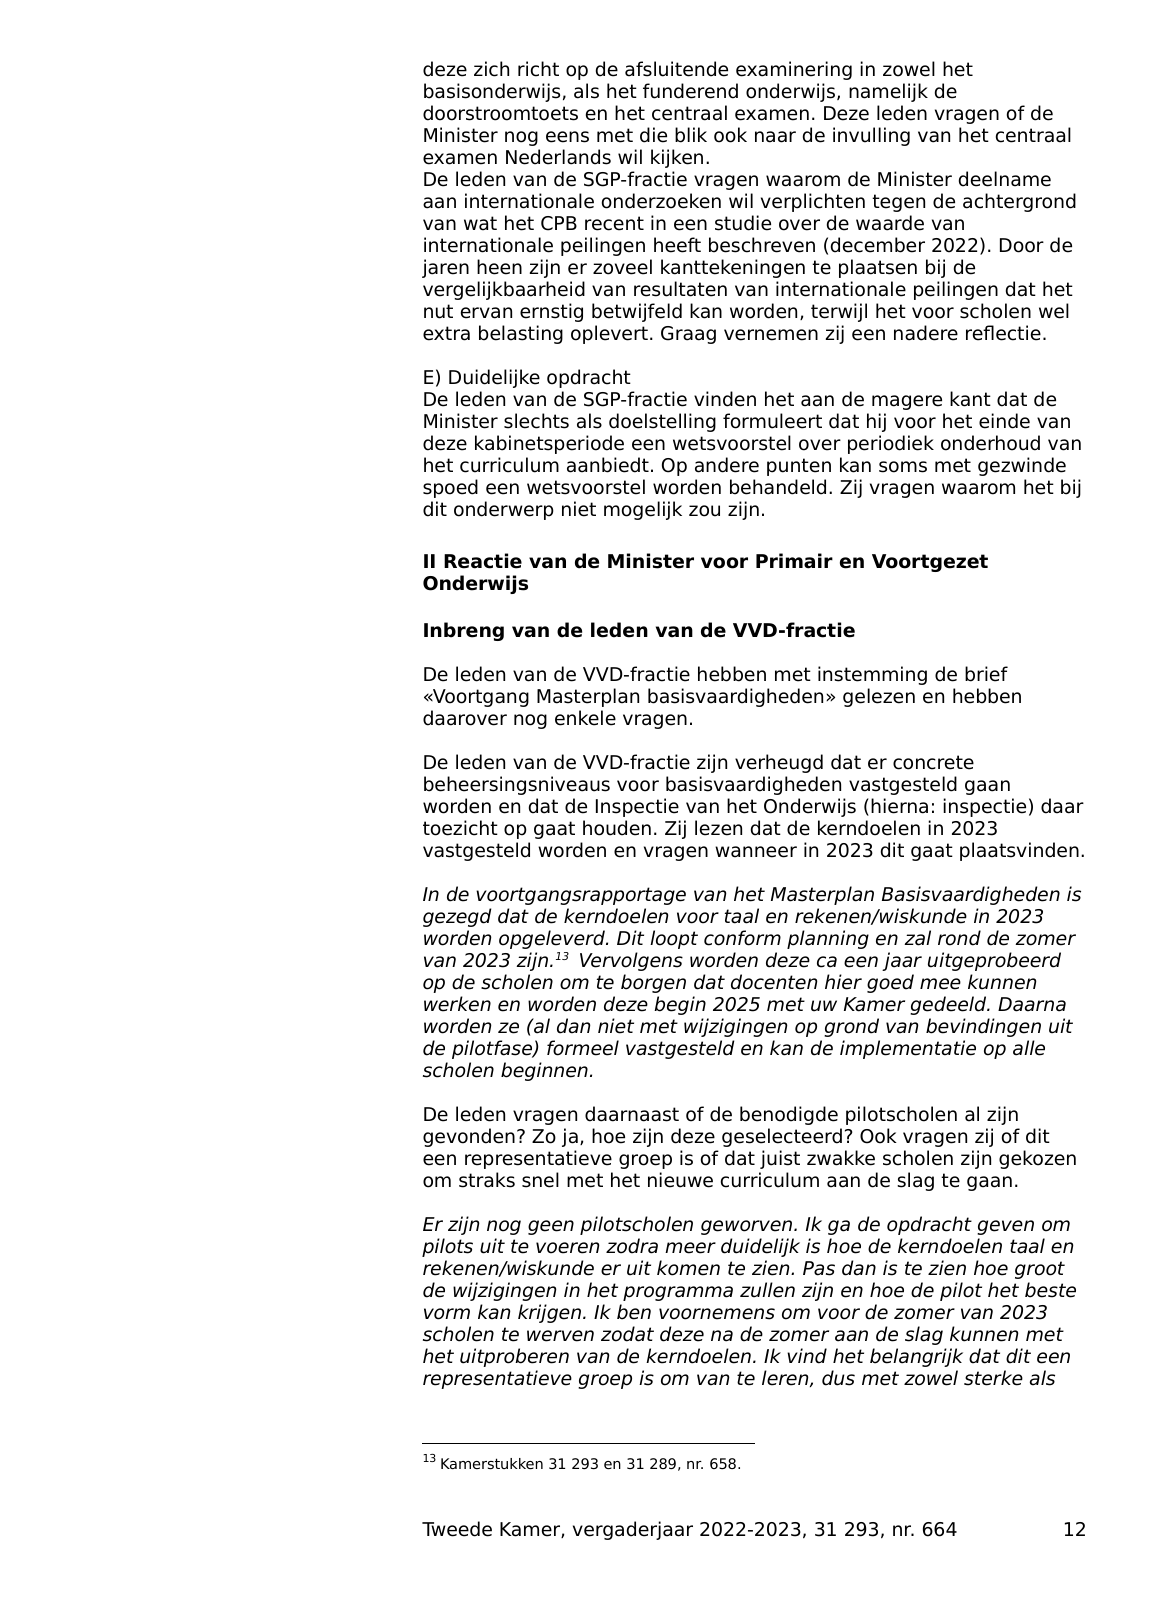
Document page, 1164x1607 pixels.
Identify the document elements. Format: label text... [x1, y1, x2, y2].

text De leden van de VVD-fractie hebben met instemming de brief «Voortgang Masterplan basisvaardigheden» gelezen en hebben daarover nog enkele vragen. [422, 664, 1087, 730]
subtitle II Reactie van de Minister voor Primair en Voortgezet Onderwijs [422, 551, 1087, 595]
text In de voortgangsrapportage van het Masterplan Basisvaardigheden is gezegd dat de kerndoelen voor taal en rekenen/wiskunde in 2023 worden opgeleverd. Dit loopt conform planning en zal rond de zomer van 2023 zijn. Vervolgens worden deze ca een jaar uitgeprobeerd op de scholen om te borgen dat docenten hier goed mee kunnen werken en worden deze begin 2025 met uw Kamer gedeeld. Daarna worden ze (al dan niet met wijzigingen op grond van bevindingen uit de pilotfase) formeel vastgesteld en kan de implementatie op alle scholen beginnen. [422, 884, 1087, 1082]
text De leden van de SGP-fractie vragen waarom de Minister deelname aan internationale onderzoeken wil verplichten tegen de achtergrond van wat het CPB recent in een studie over de waarde van internationale peilingen heeft beschreven (december 2022). Door de jaren heen zijn er zoveel kanttekeningen te plaatsen bij de vergelijkbaarheid van resultaten van internationale peilingen dat het nut ervan ernstig betwijfeld kan worden, terwijl het voor scholen wel extra belasting oplevert. Graag vernemen zij een nadere reflectie. [422, 169, 1087, 345]
text De leden van de VVD-fractie zijn verheugd dat er concrete beheersingsniveaus voor basisvaardigheden vastgesteld gaan worden en dat de Inspectie van het Onderwijs (hierna: inspectie) daar toezicht op gaat houden. Zij lezen dat de kerndoelen in 2023 vastgesteld worden en vragen wanneer in 2023 dit gaat plaatsvinden. [422, 752, 1087, 862]
subtitle Inbreng van de leden van de VVD-fractie [422, 620, 1087, 642]
text Er zijn nog geen pilotscholen geworven. Ik ga de opdracht geven om pilots uit te voeren zodra meer duidelijk is hoe de kerndoelen taal en rekenen/wiskunde er uit komen te zien. Pas dan is te zien hoe groot de wijzigingen in het programma zullen zijn en hoe de pilot het beste vorm kan krijgen. Ik ben voornemens om voor de zomer van 2023 scholen te werven zodat deze na de zomer aan de slag kunnen met het uitproberen van de kerndoelen. Ik vind het belangrijk dat dit een representatieve groep is om van te leren, dus met zowel sterke als [422, 1214, 1087, 1390]
text De leden vragen daarnaast of de benodigde pilotscholen al zijn gevonden? Zo ja, hoe zijn deze geselecteerd? Ook vragen zij of dit een representatieve groep is of dat juist zwakke scholen zijn gekozen om straks snel met het nieuwe curriculum aan de slag te gaan. [422, 1104, 1087, 1192]
text deze zich richt op de afsluitende examinering in zowel het basisonderwijs, als het funderend onderwijs, namelijk de doorstroomtoets en het centraal examen. Deze leden vragen of de Minister nog eens met die blik ook naar de invulling van het centraal examen Nederlands wil kijken. [422, 59, 1087, 169]
text E) Duidelijke opdracht [422, 367, 1087, 389]
text De leden van de SGP-fractie vinden het aan de magere kant dat de Minister slechts als doelstelling formuleert dat hij voor het einde van deze kabinetsperiode een wetsvoorstel over periodiek onderhoud van het curriculum aanbiedt. Op andere punten kan soms met gezwinde spoed een wetsvoorstel worden behandeld. Zij vragen waarom het bij dit onderwerp niet mogelijk zou zijn. [422, 389, 1087, 521]
text Kamerstukken 31 293 en 31 289, nr. 658. [422, 1452, 1087, 1474]
